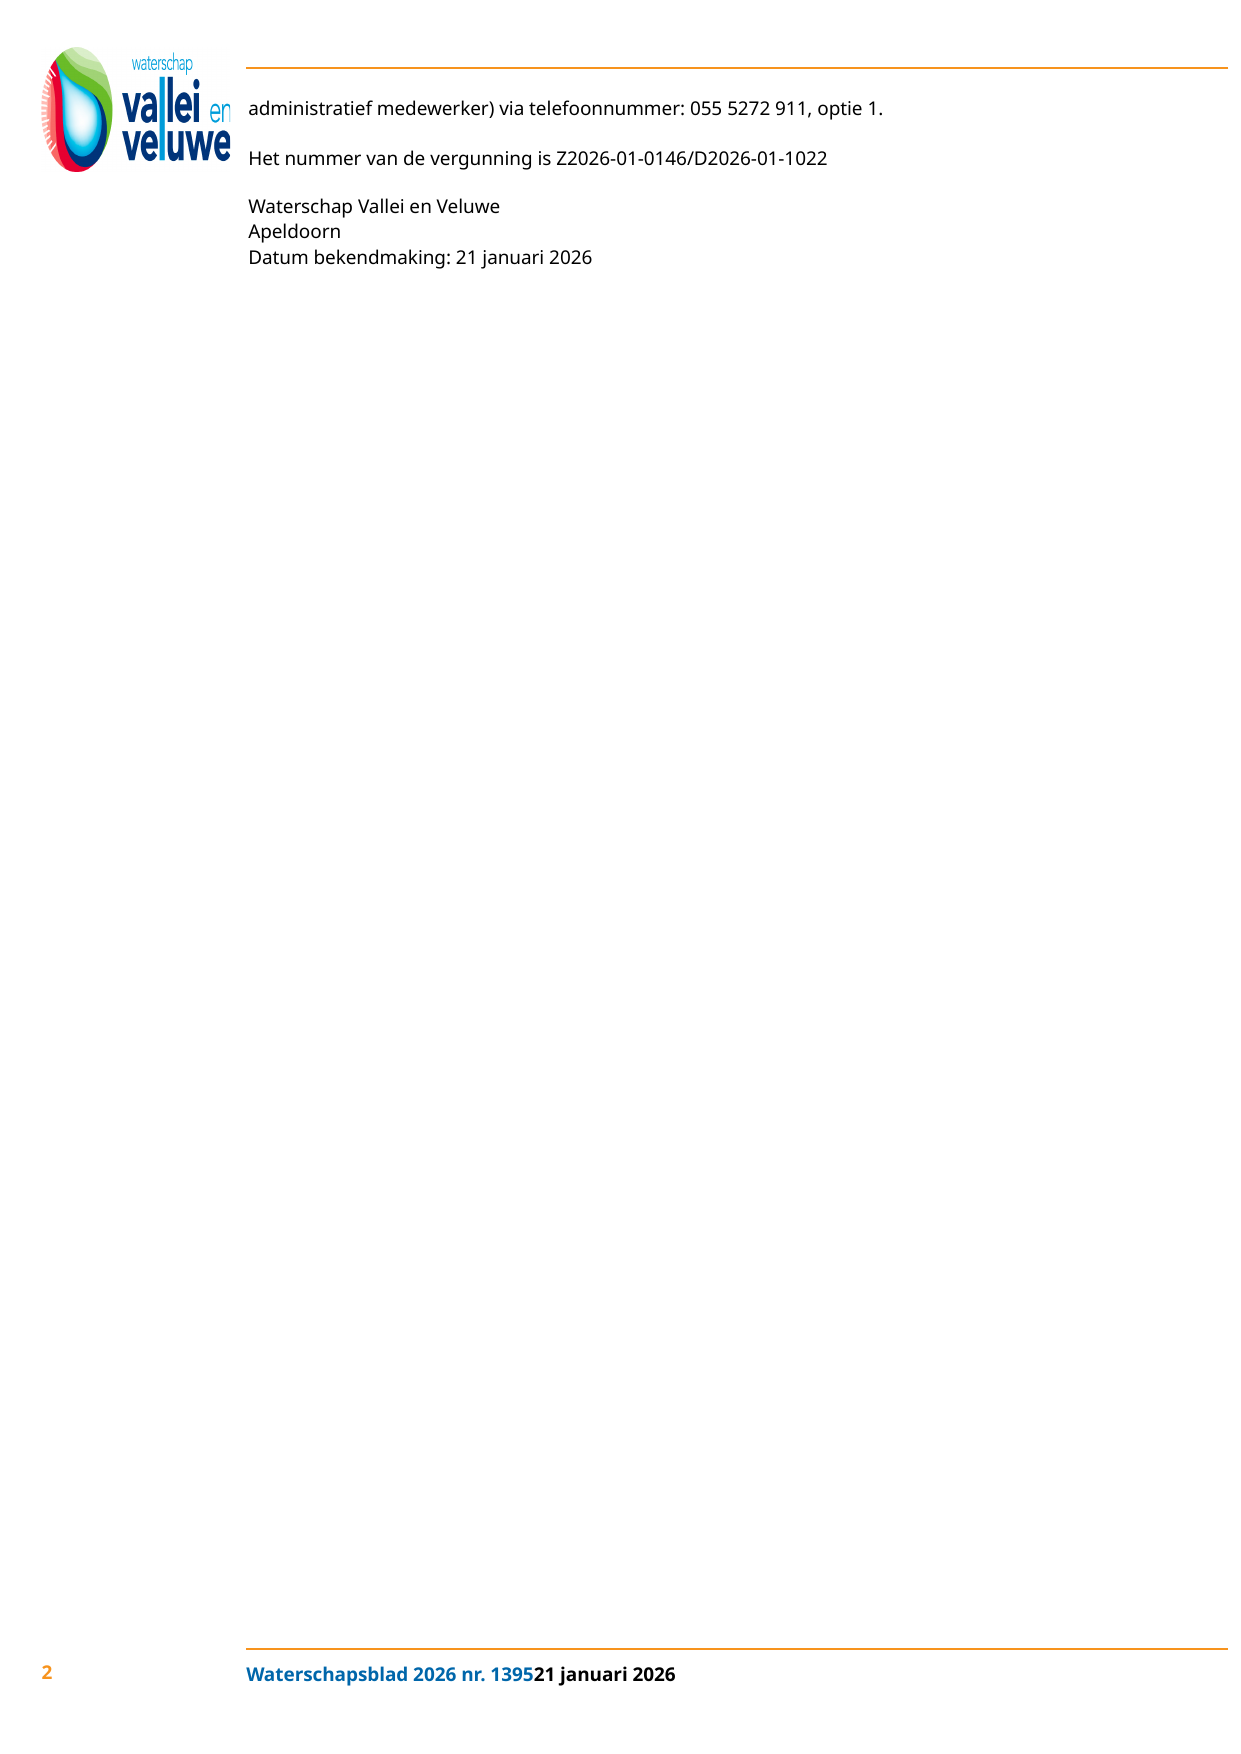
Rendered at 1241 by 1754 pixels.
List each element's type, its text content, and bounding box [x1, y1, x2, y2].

text Het nummer van de vergunning is Z2026-01-0146/D2026-01-1022 [248, 145, 1152, 171]
text Datum bekendmaking: 21 januari 2026 [248, 244, 1152, 270]
text Waterschap Vallei en Veluwe [248, 193, 1152, 219]
text Apeldoorn [248, 219, 1152, 244]
picture [41, 47, 231, 172]
text administratief medewerker) via telefoonnummer: 055 5272 911, optie 1. [248, 95, 1152, 121]
